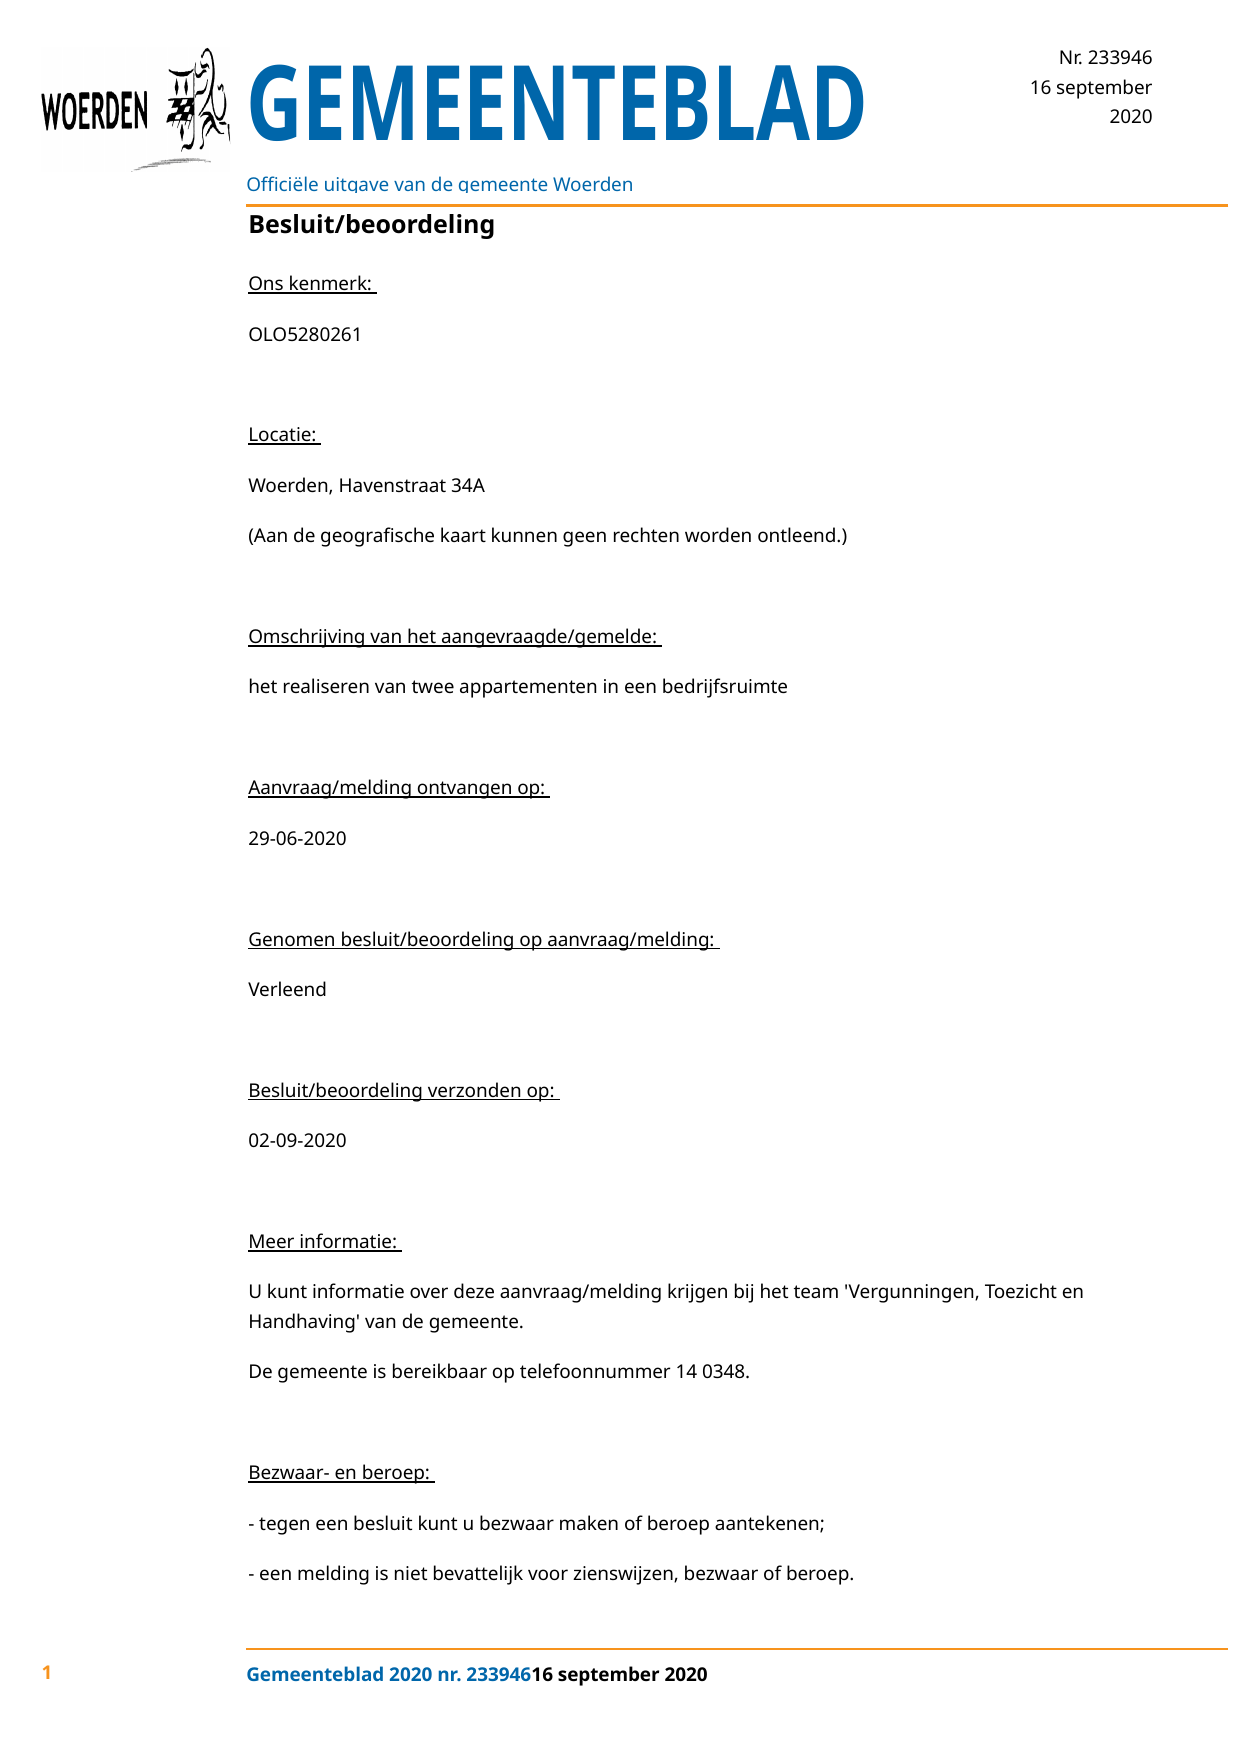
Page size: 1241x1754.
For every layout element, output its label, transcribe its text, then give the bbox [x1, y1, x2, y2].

text - een melding is niet bevattelijk voor zienswijzen, bezwaar of beroep. [248, 1560, 1152, 1586]
text Genomen besluit/beoordeling op aanvraag/melding: [248, 926, 1152, 951]
text Besluit/beoordeling [248, 207, 1152, 241]
text OLO5280261 [248, 321, 1152, 346]
text (Aan de geografische kaart kunnen geen rechten worden ontleend.) [248, 522, 1152, 548]
text Woerden, Havenstraat 34A [248, 472, 1152, 498]
text 02-09-2020 [248, 1127, 1152, 1153]
text De gemeente is bereikbaar op telefoonnummer 14 0348. [248, 1359, 1152, 1384]
picture [41, 47, 231, 172]
text Omschrijving van het aangevraagde/gemelde: [248, 623, 1152, 649]
text - tegen een besluit kunt u bezwaar maken of beroep aantekenen; [248, 1510, 1152, 1536]
text Besluit/beoordeling verzonden op: [248, 1077, 1152, 1103]
text 29-06-2020 [248, 825, 1152, 851]
text Ons kenmerk: [248, 270, 1152, 296]
text Meer informatie: [248, 1228, 1152, 1254]
text Verleend [248, 976, 1152, 1002]
text Bezwaar- en beroep: [248, 1459, 1152, 1485]
text het realiseren van twee appartementen in een bedrijfsruimte [248, 674, 1152, 699]
text Locatie: [248, 422, 1152, 447]
text Aanvraag/melding ontvangen op: [248, 774, 1152, 800]
text U kunt informatie over deze aanvraag/melding krijgen bij het team 'Vergunningen, Toezicht en Handhaving' van de gemeente. [248, 1279, 1152, 1334]
